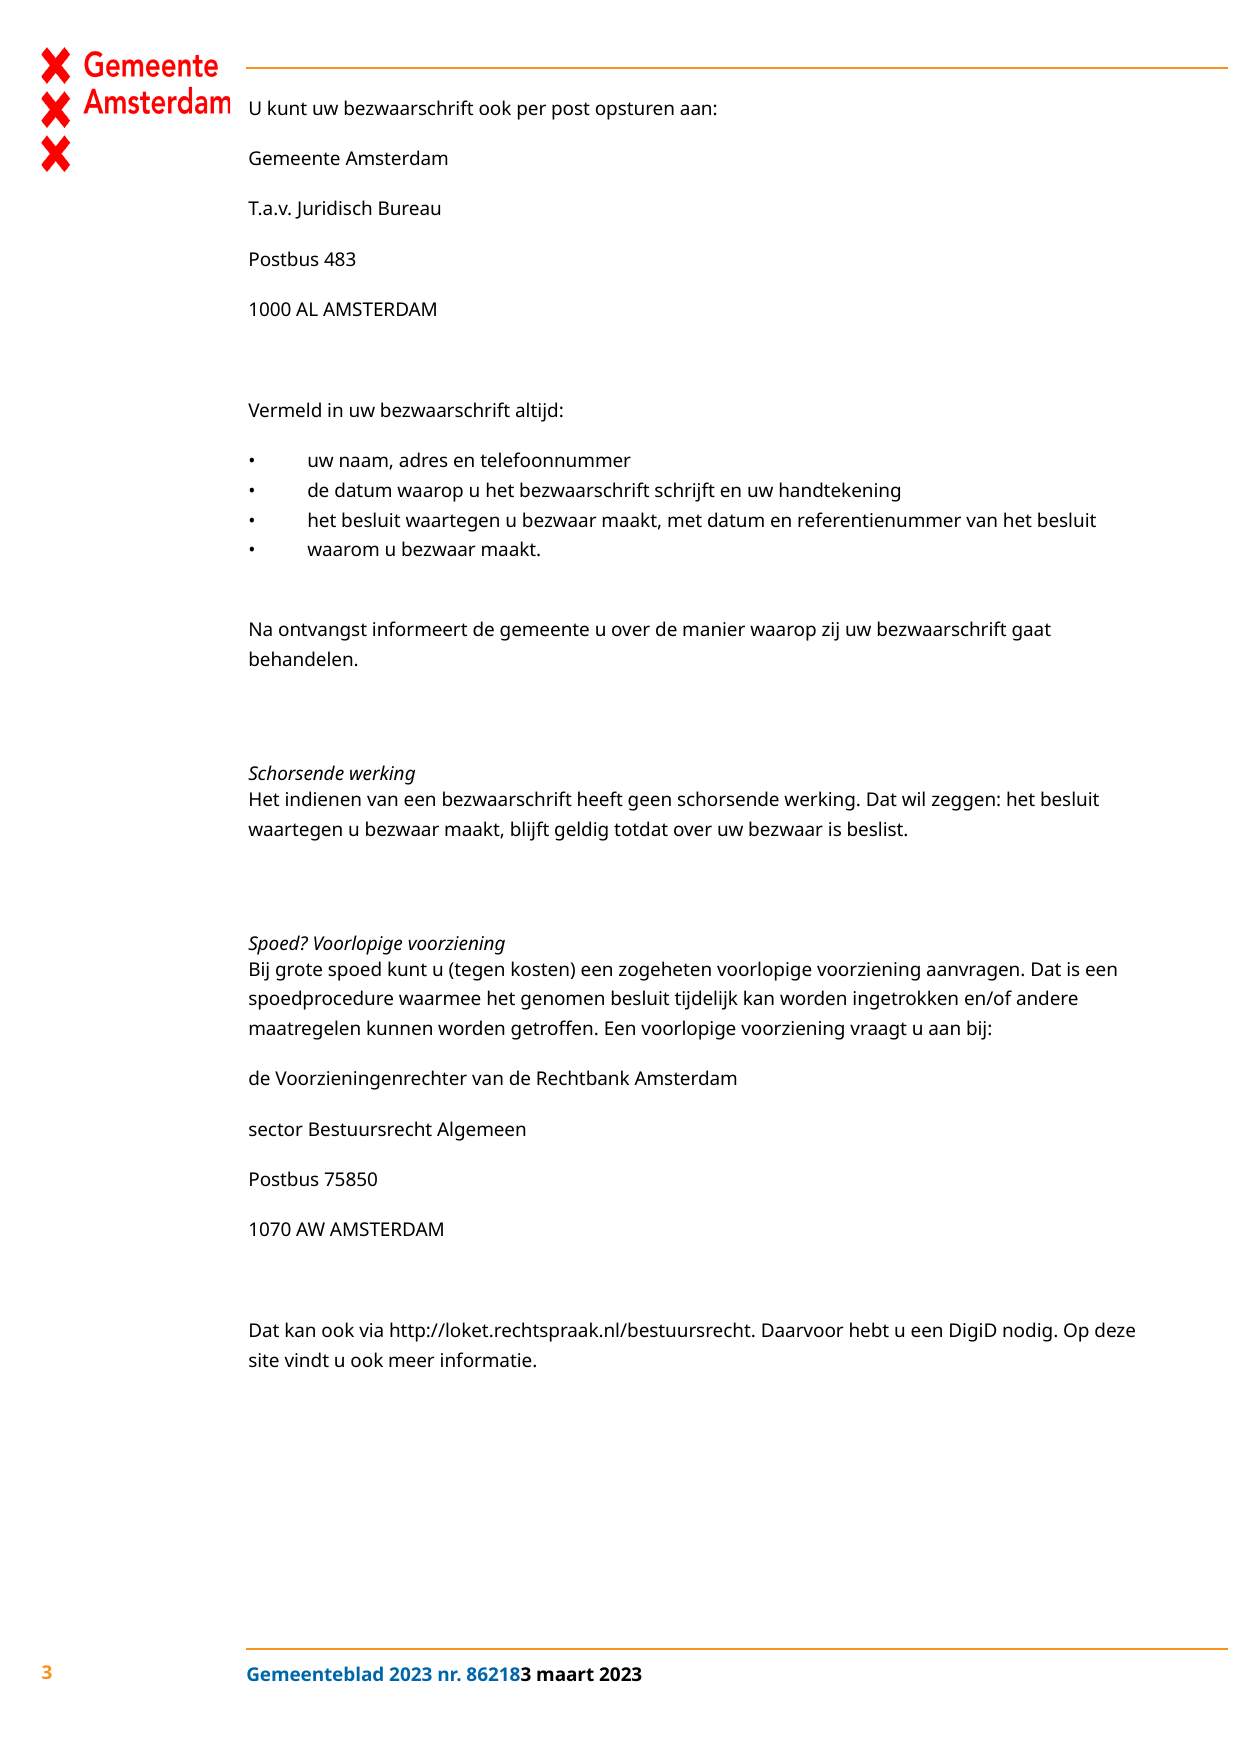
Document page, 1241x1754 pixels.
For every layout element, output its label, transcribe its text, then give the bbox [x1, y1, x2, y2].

text Dat kan ook via http://loket.rechtspraak.nl/bestuursrecht. Daarvoor hebt u een DigiD nodig. Op deze site vindt u ook meer informatie. [248, 1317, 1152, 1373]
list waarom u bezwaar maakt. [248, 536, 1152, 562]
text sector Bestuursrecht Algemeen [248, 1116, 1152, 1142]
text Vermeld in uw bezwaarschrift altijd: [248, 397, 1152, 423]
text Bij grote spoed kunt u (tegen kosten) een zogeheten voorlopige voorziening aanvragen. Dat is een spoedprocedure waarmee het genomen besluit tijdelijk kan worden ingetrokken en/of andere maatregelen kunnen worden getroffen. Een voorlopige voorziening vraagt u aan bij: [248, 956, 1152, 1041]
text Postbus 75850 [248, 1166, 1152, 1192]
list uw naam, adres en telefoonnummer [248, 448, 1152, 473]
text de Voorzieningenrechter van de Rechtbank Amsterdam [248, 1065, 1152, 1091]
text U kunt uw bezwaarschrift ook per post opsturen aan: [248, 95, 1152, 121]
picture [41, 47, 231, 172]
list het besluit waartegen u bezwaar maakt, met datum en referentienummer van het besluit [248, 507, 1152, 533]
text Gemeente Amsterdam [248, 145, 1152, 171]
text 1070 AW AMSTERDAM [248, 1217, 1152, 1242]
list de datum waarop u het bezwaarschrift schrijft en uw handtekening [248, 477, 1152, 503]
text Na ontvangst informeert de gemeente u over de manier waarop zij uw bezwaarschrift gaat behandelen. [248, 616, 1152, 672]
text Schorsende werking [248, 760, 1152, 786]
text Postbus 483 [248, 246, 1152, 272]
text T.a.v. Juridisch Bureau [248, 196, 1152, 221]
text 1000 AL AMSTERDAM [248, 296, 1152, 322]
text Het indienen van een bezwaarschrift heeft geen schorsende werking. Dat wil zeggen: het besluit waartegen u bezwaar maakt, blijft geldig totdat over uw bezwaar is beslist. [248, 786, 1152, 841]
text Spoed? Voorlopige voorziening [248, 930, 1152, 956]
